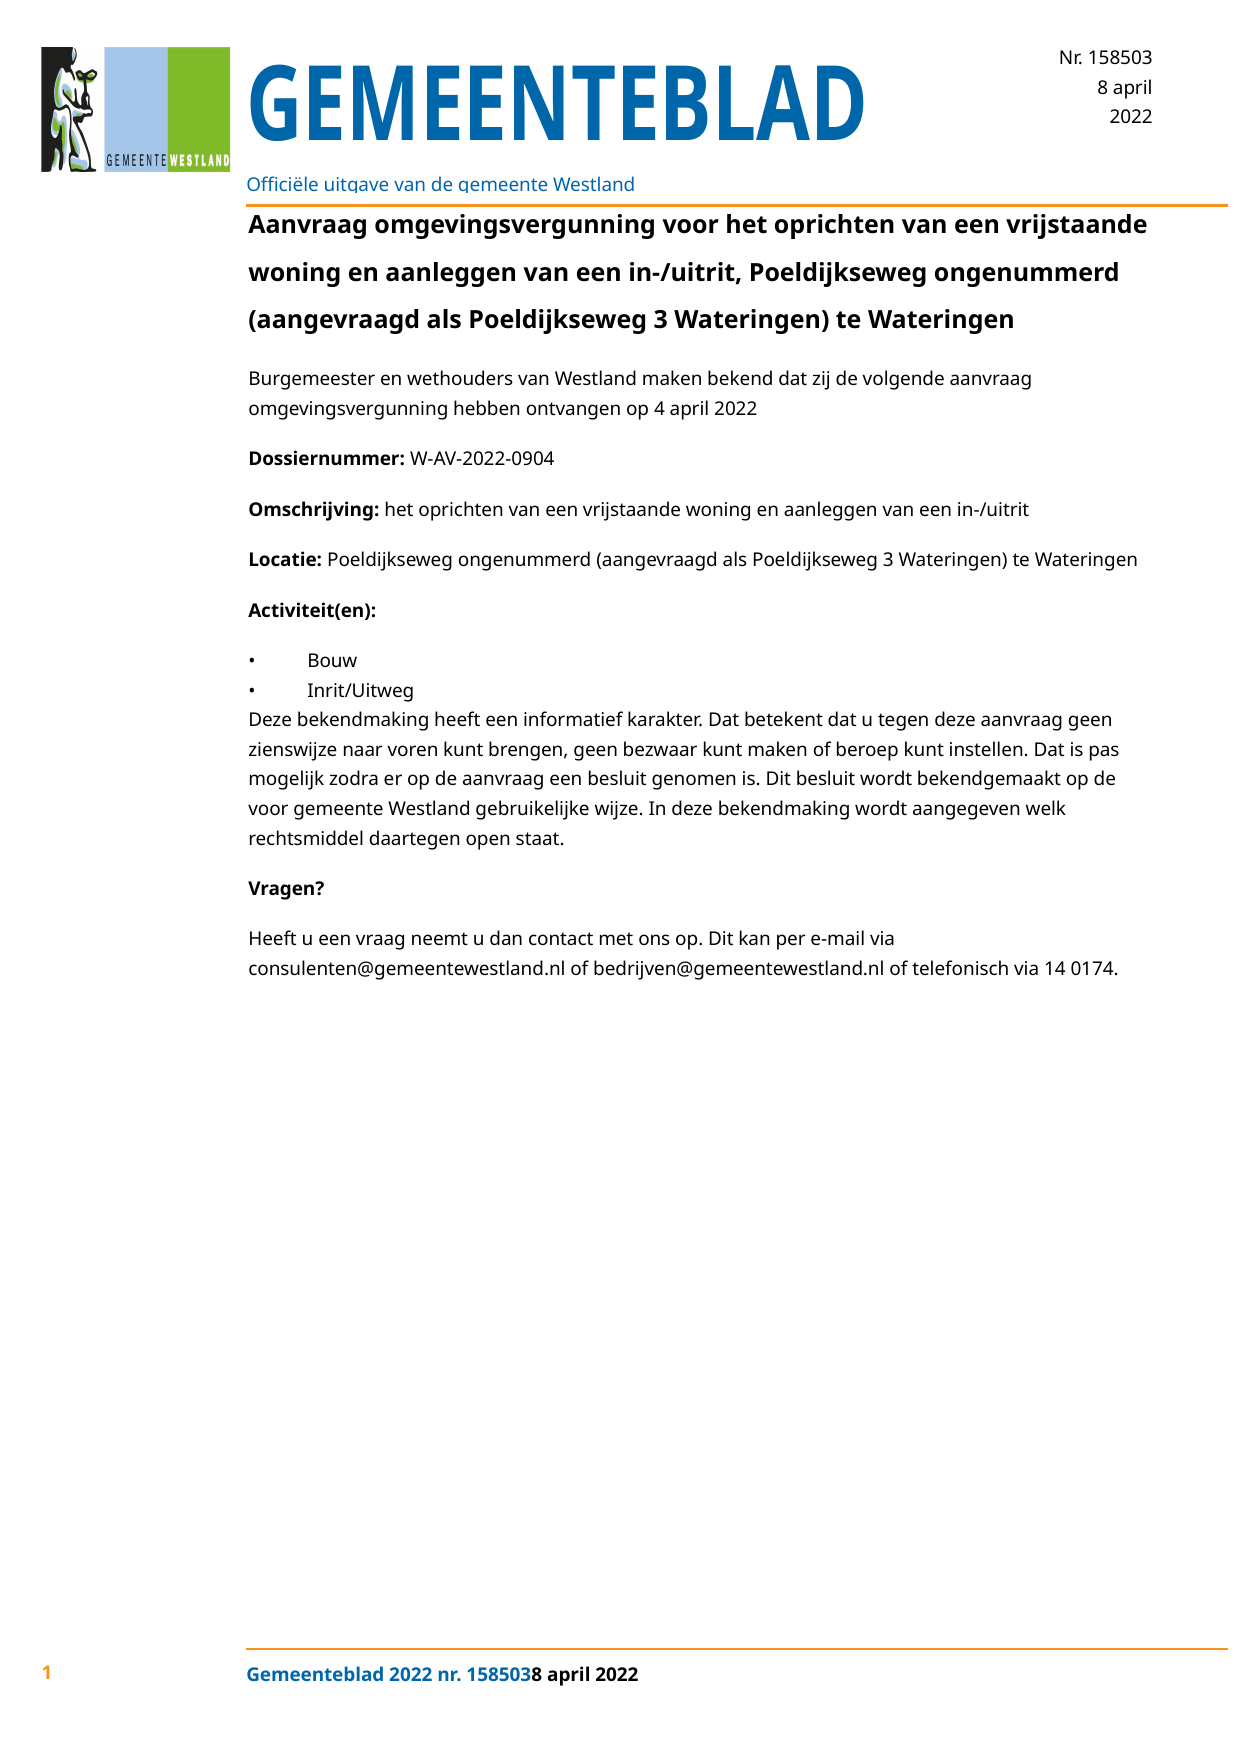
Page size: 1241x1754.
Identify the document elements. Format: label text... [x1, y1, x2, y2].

text Activiteit(en): [248, 597, 1152, 622]
picture [41, 47, 231, 172]
text Deze bekendmaking heeft een informatief karakter. Dat betekent dat u tegen deze aanvraag geen zienswijze naar voren kunt brengen, geen bezwaar kunt maken of beroep kunt instellen. Dat is pas mogelijk zodra er op de aanvraag een besluit genomen is. Dit besluit wordt bekendgemaakt op de voor gemeente Westland gebruikelijke wijze. In deze bekendmaking wordt aangegeven welk rechtsmiddel daartegen open staat. [248, 706, 1152, 850]
list Inrit/Uitweg [248, 677, 1152, 702]
text Burgemeester en wethouders van Westland maken bekend dat zij de volgende aanvraag omgevingsvergunning hebben ontvangen op 4 april 2022 [248, 366, 1152, 421]
text Aanvraag omgevingsvergunning voor het oprichten van een vrijstaande woning en aanleggen van een in-/uitrit, Poeldijkseweg ongenummerd (aangevraagd als Poeldijkseweg 3 Wateringen) te Wateringen [248, 207, 1152, 336]
text Omschrijving: het oprichten van een vrijstaande woning en aanleggen van een in-/uitrit [248, 496, 1152, 522]
text Heeft u een vraag neemt u dan contact met ons op. Dit kan per e-mail via consulenten@gemeentewestland.nl of bedrijven@gemeentewestland.nl of telefonisch via 14 0174. [248, 926, 1152, 981]
text Vragen? [248, 875, 1152, 901]
text Dossiernummer: W-AV-2022-0904 [248, 446, 1152, 471]
text Locatie: Poeldijkseweg ongenummerd (aangevraagd als Poeldijkseweg 3 Wateringen) te Wateringen [248, 546, 1152, 572]
list Bouw [248, 647, 1152, 673]
